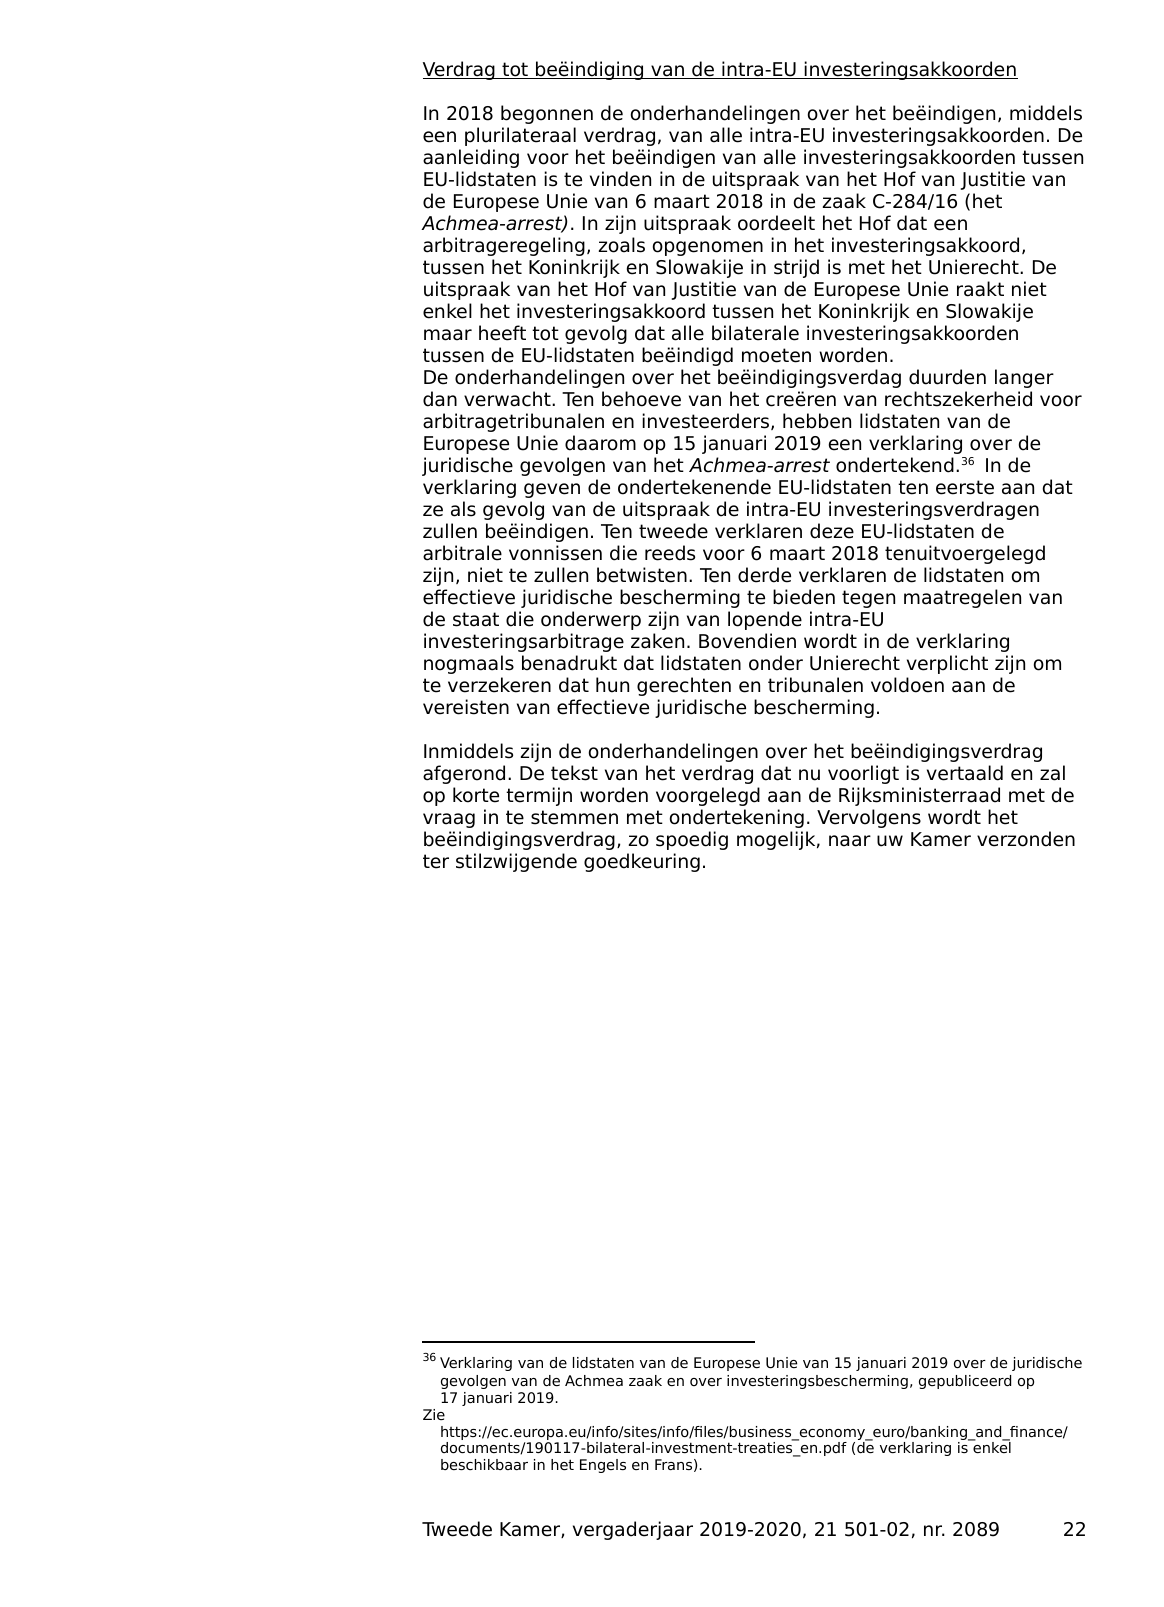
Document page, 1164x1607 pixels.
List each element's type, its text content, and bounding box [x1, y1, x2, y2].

text Inmiddels zijn de onderhandelingen over het beëindigingsverdrag afgerond. De tekst van het verdrag dat nu voorligt is vertaald en zal op korte termijn worden voorgelegd aan de Rijksministerraad met de vraag in te stemmen met ondertekening. Vervolgens wordt het beëindigingsverdrag, zo spoedig mogelijk, naar uw Kamer verzonden ter stilzwijgende goedkeuring. [422, 741, 1087, 873]
text In 2018 begonnen de onderhandelingen over het beëindigen, middels een plurilateraal verdrag, van alle intra-EU investeringsakkoorden. De aanleiding voor het beëindigen van alle investeringsakkoorden tussen EU-lidstaten is te vinden in de uitspraak van het Hof van Justitie van de Europese Unie van 6 maart 2018 in de zaak C-284/16 (het Achmea-arrest). In zijn uitspraak oordeelt het Hof dat een arbitrageregeling, zoals opgenomen in het investeringsakkoord, tussen het Koninkrijk en Slowakije in strijd is met het Unierecht. De uitspraak van het Hof van Justitie van de Europese Unie raakt niet enkel het investeringsakkoord tussen het Koninkrijk en Slowakije maar heeft tot gevolg dat alle bilaterale investeringsakkoorden tussen de EU-lidstaten beëindigd moeten worden. [422, 103, 1087, 367]
text Verklaring van de lidstaten van de Europese Unie van 15 januari 2019 over de juridische gevolgen van de Achmea zaak en over investeringsbescherming, gepubliceerd op 17 januari 2019. [422, 1351, 1087, 1407]
text De onderhandelingen over het beëindigingsverdag duurden langer dan verwacht. Ten behoeve van het creëren van rechtszekerheid voor arbitragetribunalen en investeerders, hebben lidstaten van de Europese Unie daarom op 15 januari 2019 een verklaring over de juridische gevolgen van het Achmea-arrest ondertekend. In de verklaring geven de ondertekenende EU-lidstaten ten eerste aan dat ze als gevolg van de uitspraak de intra-EU investeringsverdragen zullen beëindigen. Ten tweede verklaren deze EU-lidstaten de arbitrale vonnissen die reeds voor 6 maart 2018 tenuitvoergelegd zijn, niet te zullen betwisten. Ten derde verklaren de lidstaten om effectieve juridische bescherming te bieden tegen maatregelen van de staat die onderwerp zijn van lopende intra-EU investeringsarbitrage zaken. Bovendien wordt in de verklaring nogmaals benadrukt dat lidstaten onder Unierecht verplicht zijn om te verzekeren dat hun gerechten en tribunalen voldoen aan de vereisten van effectieve juridische bescherming. [422, 367, 1087, 719]
subtitle Verdrag tot beëindiging van de intra-EU investeringsakkoorden [422, 59, 1087, 81]
text Zie https://ec.europa.eu/info/sites/info/files/business_economy_euro/banking_and_finance/documents/190117-bilateral-investment-treaties_en.pdf (de verklaring is enkel beschikbaar in het Engels en Frans). [422, 1407, 1087, 1474]
